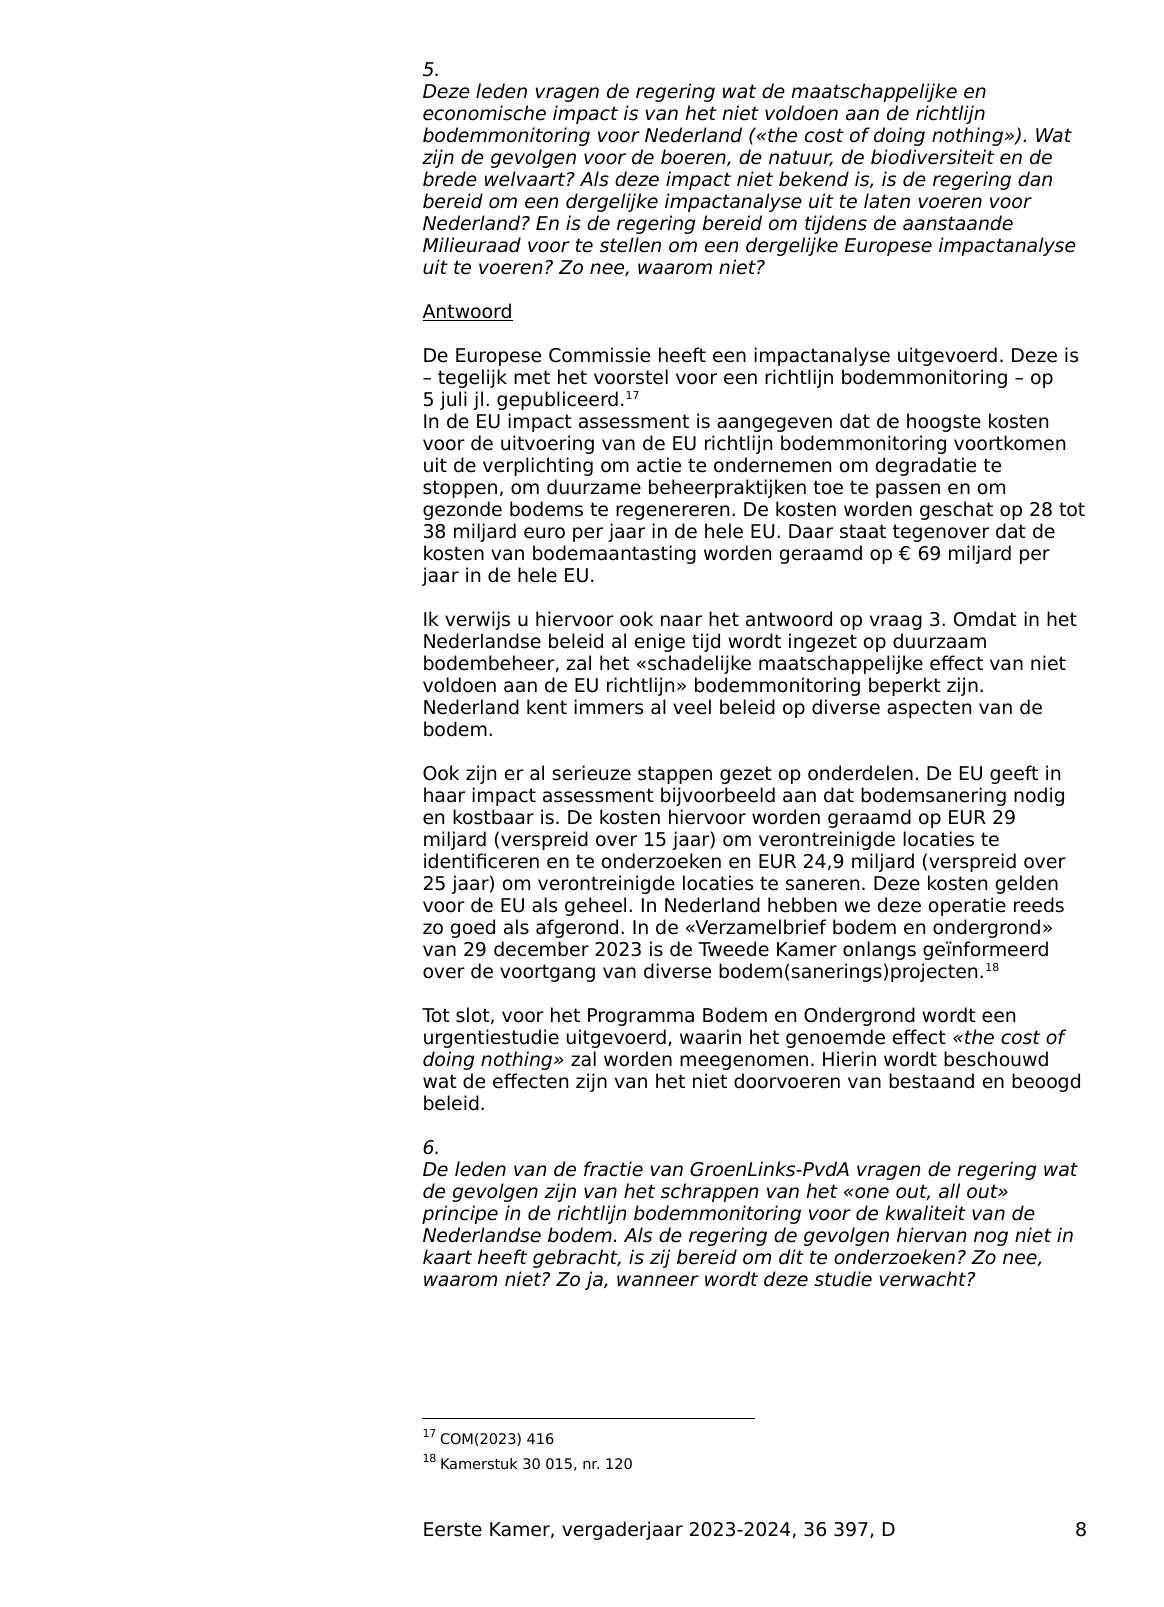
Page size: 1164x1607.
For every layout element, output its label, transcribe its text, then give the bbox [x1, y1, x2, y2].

text Tot slot, voor het Programma Bodem en Ondergrond wordt een urgentiestudie uitgevoerd, waarin het genoemde effect «the cost of doing nothing» zal worden meegenomen. Hierin wordt beschouwd wat de effecten zijn van het niet doorvoeren van bestaand en beoogd beleid. [422, 1005, 1087, 1115]
text Ik verwijs u hiervoor ook naar het antwoord op vraag 3. Omdat in het Nederlandse beleid al enige tijd wordt ingezet op duurzaam bodembeheer, zal het «schadelijke maatschappelijke effect van niet voldoen aan de EU richtlijn» bodemmonitoring beperkt zijn. Nederland kent immers al veel beleid op diverse aspecten van de bodem. [422, 609, 1087, 741]
text COM(2023) 416 [422, 1427, 1087, 1449]
subtitle Antwoord [422, 301, 1087, 323]
text De leden van de fractie van GroenLinks-PvdA vragen de regering wat de gevolgen zijn van het schrappen van het «one out, all out» principe in de richtlijn bodemmonitoring voor de kwaliteit van de Nederlandse bodem. Als de regering de gevolgen hiervan nog niet in kaart heeft gebracht, is zij bereid om dit te onderzoeken? Zo nee, waarom niet? Zo ja, wanneer wordt deze studie verwacht? [422, 1159, 1087, 1291]
text Kamerstuk 30 015, nr. 120 [422, 1452, 1087, 1474]
text 6. [422, 1137, 1087, 1159]
text Deze leden vragen de regering wat de maatschappelijke en economische impact is van het niet voldoen aan de richtlijn bodemmonitoring voor Nederland («the cost of doing nothing»). Wat zijn de gevolgen voor de boeren, de natuur, de biodiversiteit en de brede welvaart? Als deze impact niet bekend is, is de regering dan bereid om een dergelijke impactanalyse uit te laten voeren voor Nederland? En is de regering bereid om tijdens de aanstaande Milieuraad voor te stellen om een dergelijke Europese impactanalyse uit te voeren? Zo nee, waarom niet? [422, 81, 1087, 279]
text 5. [422, 59, 1087, 81]
text De Europese Commissie heeft een impactanalyse uitgevoerd. Deze is – tegelijk met het voorstel voor een richtlijn bodemmonitoring – op 5 juli jl. gepubliceerd. [422, 345, 1087, 411]
text Ook zijn er al serieuze stappen gezet op onderdelen. De EU geeft in haar impact assessment bijvoorbeeld aan dat bodemsanering nodig en kostbaar is. De kosten hiervoor worden geraamd op EUR 29 miljard (verspreid over 15 jaar) om verontreinigde locaties te identificeren en te onderzoeken en EUR 24,9 miljard (verspreid over 25 jaar) om verontreinigde locaties te saneren. Deze kosten gelden voor de EU als geheel. In Nederland hebben we deze operatie reeds zo goed als afgerond. In de «Verzamelbrief bodem en ondergrond» van 29 december 2023 is de Tweede Kamer onlangs geïnformeerd over de voortgang van diverse bodem(sanerings)projecten. [422, 763, 1087, 983]
text In de EU impact assessment is aangegeven dat de hoogste kosten voor de uitvoering van de EU richtlijn bodemmonitoring voortkomen uit de verplichting om actie te ondernemen om degradatie te stoppen, om duurzame beheerpraktijken toe te passen en om gezonde bodems te regenereren. De kosten worden geschat op 28 tot 38 miljard euro per jaar in de hele EU. Daar staat tegenover dat de kosten van bodemaantasting worden geraamd op € 69 miljard per jaar in de hele EU. [422, 411, 1087, 587]
